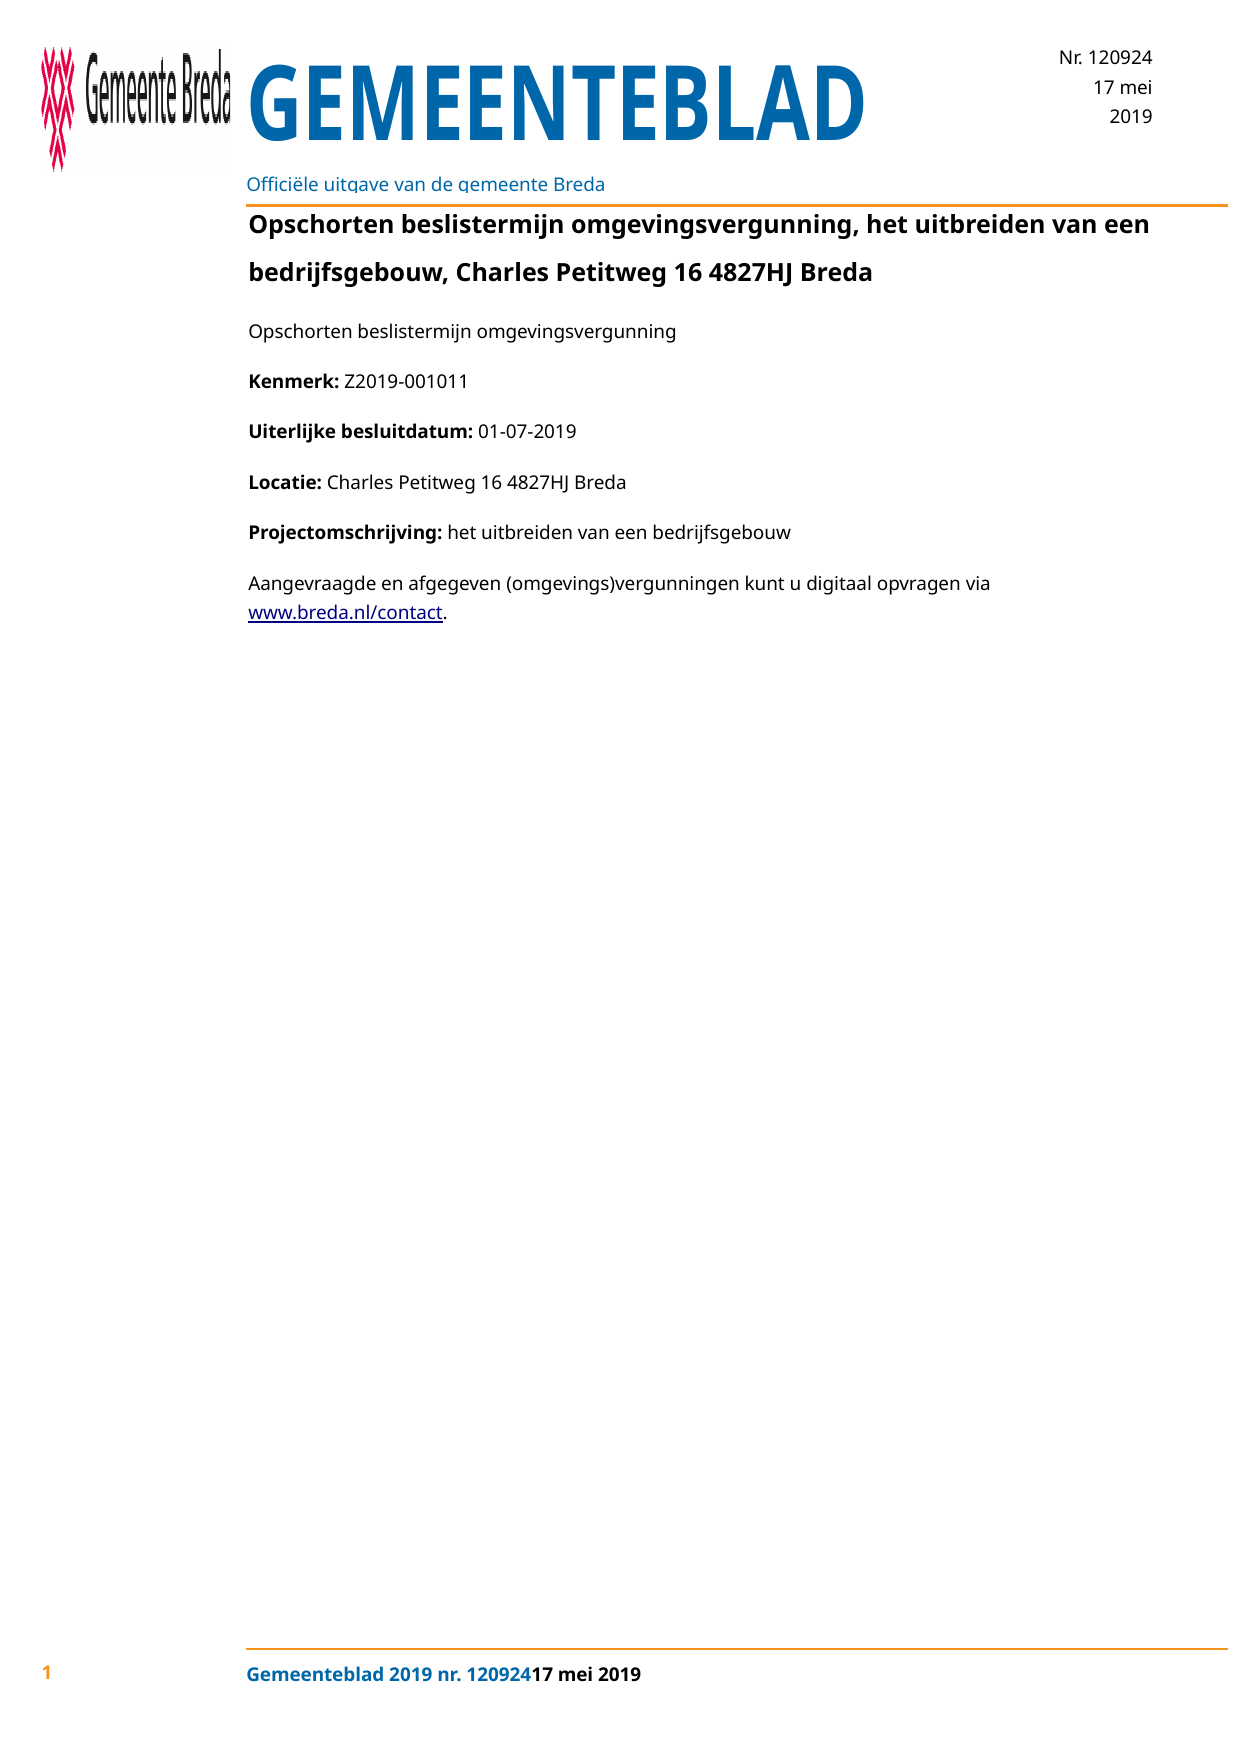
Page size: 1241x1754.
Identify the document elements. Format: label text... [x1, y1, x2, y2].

text Uiterlijke besluitdatum: 01-07-2019 [248, 419, 1152, 444]
text Opschorten beslistermijn omgevingsvergunning [248, 318, 1152, 344]
text Projectomschrijving: het uitbreiden van een bedrijfsgebouw [248, 519, 1152, 545]
text Opschorten beslistermijn omgevingsvergunning, het uitbreiden van een bedrijfsgebouw, Charles Petitweg 16 4827HJ Breda [248, 207, 1152, 288]
text Kenmerk: Z2019-001011 [248, 368, 1152, 394]
text Locatie: Charles Petitweg 16 4827HJ Breda [248, 469, 1152, 495]
text Aangevraagde en afgegeven (omgevings)vergunningen kunt u digitaal opvragen via www.breda.nl/contact. [248, 570, 1152, 625]
picture [41, 47, 231, 172]
